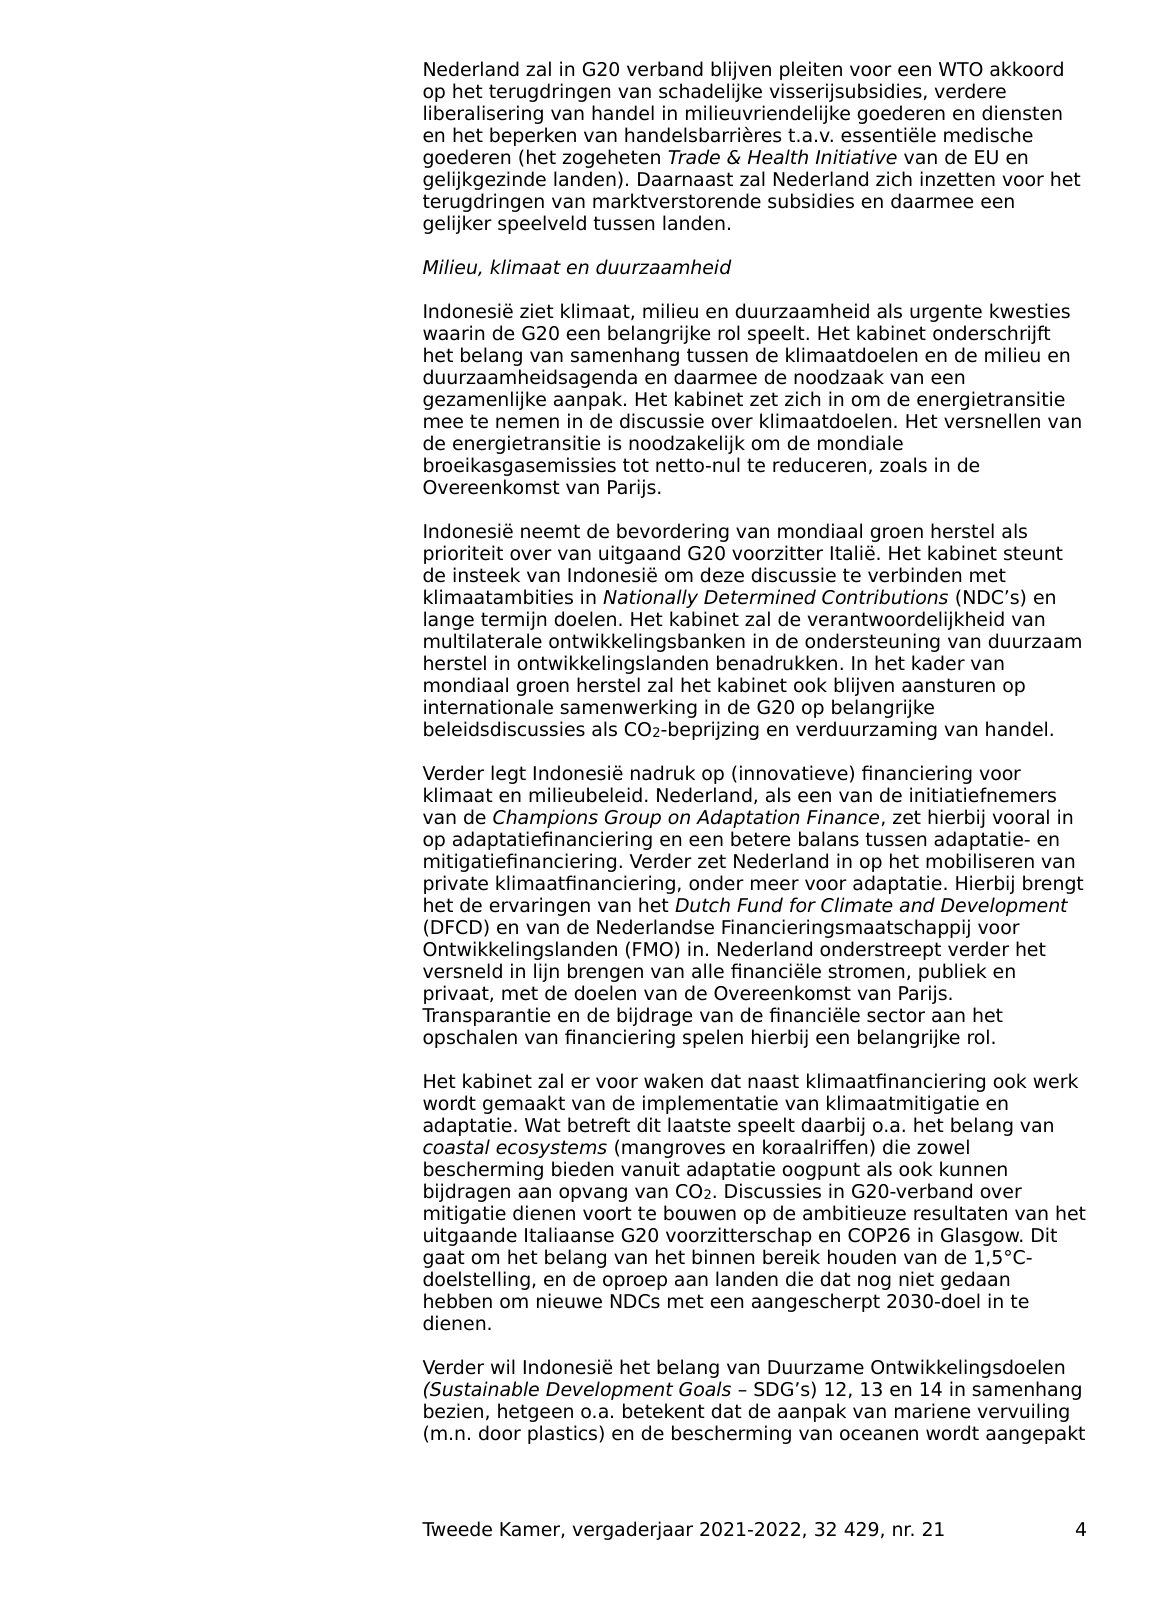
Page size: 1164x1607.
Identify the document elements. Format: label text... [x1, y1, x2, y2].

text Nederland zal in G20 verband blijven pleiten voor een WTO akkoord op het terugdringen van schadelijke visserijsubsidies, verdere liberalisering van handel in milieuvriendelijke goederen en diensten en het beperken van handelsbarrières t.a.v. essentiële medische goederen (het zogeheten Trade & Health Initiative van de EU en gelijkgezinde landen). Daarnaast zal Nederland zich inzetten voor het terugdringen van marktverstorende subsidies en daarmee een gelijker speelveld tussen landen. [422, 59, 1087, 235]
text Het kabinet zal er voor waken dat naast klimaatfinanciering ook werk wordt gemaakt van de implementatie van klimaatmitigatie en adaptatie. Wat betreft dit laatste speelt daarbij o.a. het belang van coastal ecosystems (mangroves en koraalriffen) die zowel bescherming bieden vanuit adaptatie oogpunt als ook kunnen bijdragen aan opvang van CO2. Discussies in G20-verband over mitigatie dienen voort te bouwen op de ambitieuze resultaten van het uitgaande Italiaanse G20 voorzitterschap en COP26 in Glasgow. Dit gaat om het belang van het binnen bereik houden van de 1,5°C-doelstelling, en de oproep aan landen die dat nog niet gedaan hebben om nieuwe NDCs met een aangescherpt 2030-doel in te dienen. [422, 1071, 1087, 1335]
text Verder wil Indonesië het belang van Duurzame Ontwikkelingsdoelen (Sustainable Development Goals – SDG’s) 12, 13 en 14 in samenhang bezien, hetgeen o.a. betekent dat de aanpak van mariene vervuiling (m.n. door plastics) en de bescherming van oceanen wordt aangepakt [422, 1357, 1087, 1445]
text Indonesië neemt de bevordering van mondiaal groen herstel als prioriteit over van uitgaand G20 voorzitter Italië. Het kabinet steunt de insteek van Indonesië om deze discussie te verbinden met klimaatambities in Nationally Determined Contributions (NDC’s) en lange termijn doelen. Het kabinet zal de verantwoordelijkheid van multilaterale ontwikkelingsbanken in de ondersteuning van duurzaam herstel in ontwikkelingslanden benadrukken. In het kader van mondiaal groen herstel zal het kabinet ook blijven aansturen op internationale samenwerking in de G20 op belangrijke beleidsdiscussies als CO2-beprijzing en verduurzaming van handel. [422, 521, 1087, 741]
text Verder legt Indonesië nadruk op (innovatieve) financiering voor klimaat en milieubeleid. Nederland, als een van de initiatiefnemers van de Champions Group on Adaptation Finance, zet hierbij vooral in op adaptatiefinanciering en een betere balans tussen adaptatie- en mitigatiefinanciering. Verder zet Nederland in op het mobiliseren van private klimaatfinanciering, onder meer voor adaptatie. Hierbij brengt het de ervaringen van het Dutch Fund for Climate and Development (DFCD) en van de Nederlandse Financieringsmaatschappij voor Ontwikkelingslanden (FMO) in. Nederland onderstreept verder het versneld in lijn brengen van alle financiële stromen, publiek en privaat, met de doelen van de Overeenkomst van Parijs. Transparantie en de bijdrage van de financiële sector aan het opschalen van financiering spelen hierbij een belangrijke rol. [422, 763, 1087, 1049]
subtitle Milieu, klimaat en duurzaamheid [422, 257, 1087, 279]
text Indonesië ziet klimaat, milieu en duurzaamheid als urgente kwesties waarin de G20 een belangrijke rol speelt. Het kabinet onderschrijft het belang van samenhang tussen de klimaatdoelen en de milieu en duurzaamheidsagenda en daarmee de noodzaak van een gezamenlijke aanpak. Het kabinet zet zich in om de energietransitie mee te nemen in de discussie over klimaatdoelen. Het versnellen van de energietransitie is noodzakelijk om de mondiale broeikasgasemissies tot netto-nul te reduceren, zoals in de Overeenkomst van Parijs. [422, 301, 1087, 499]
